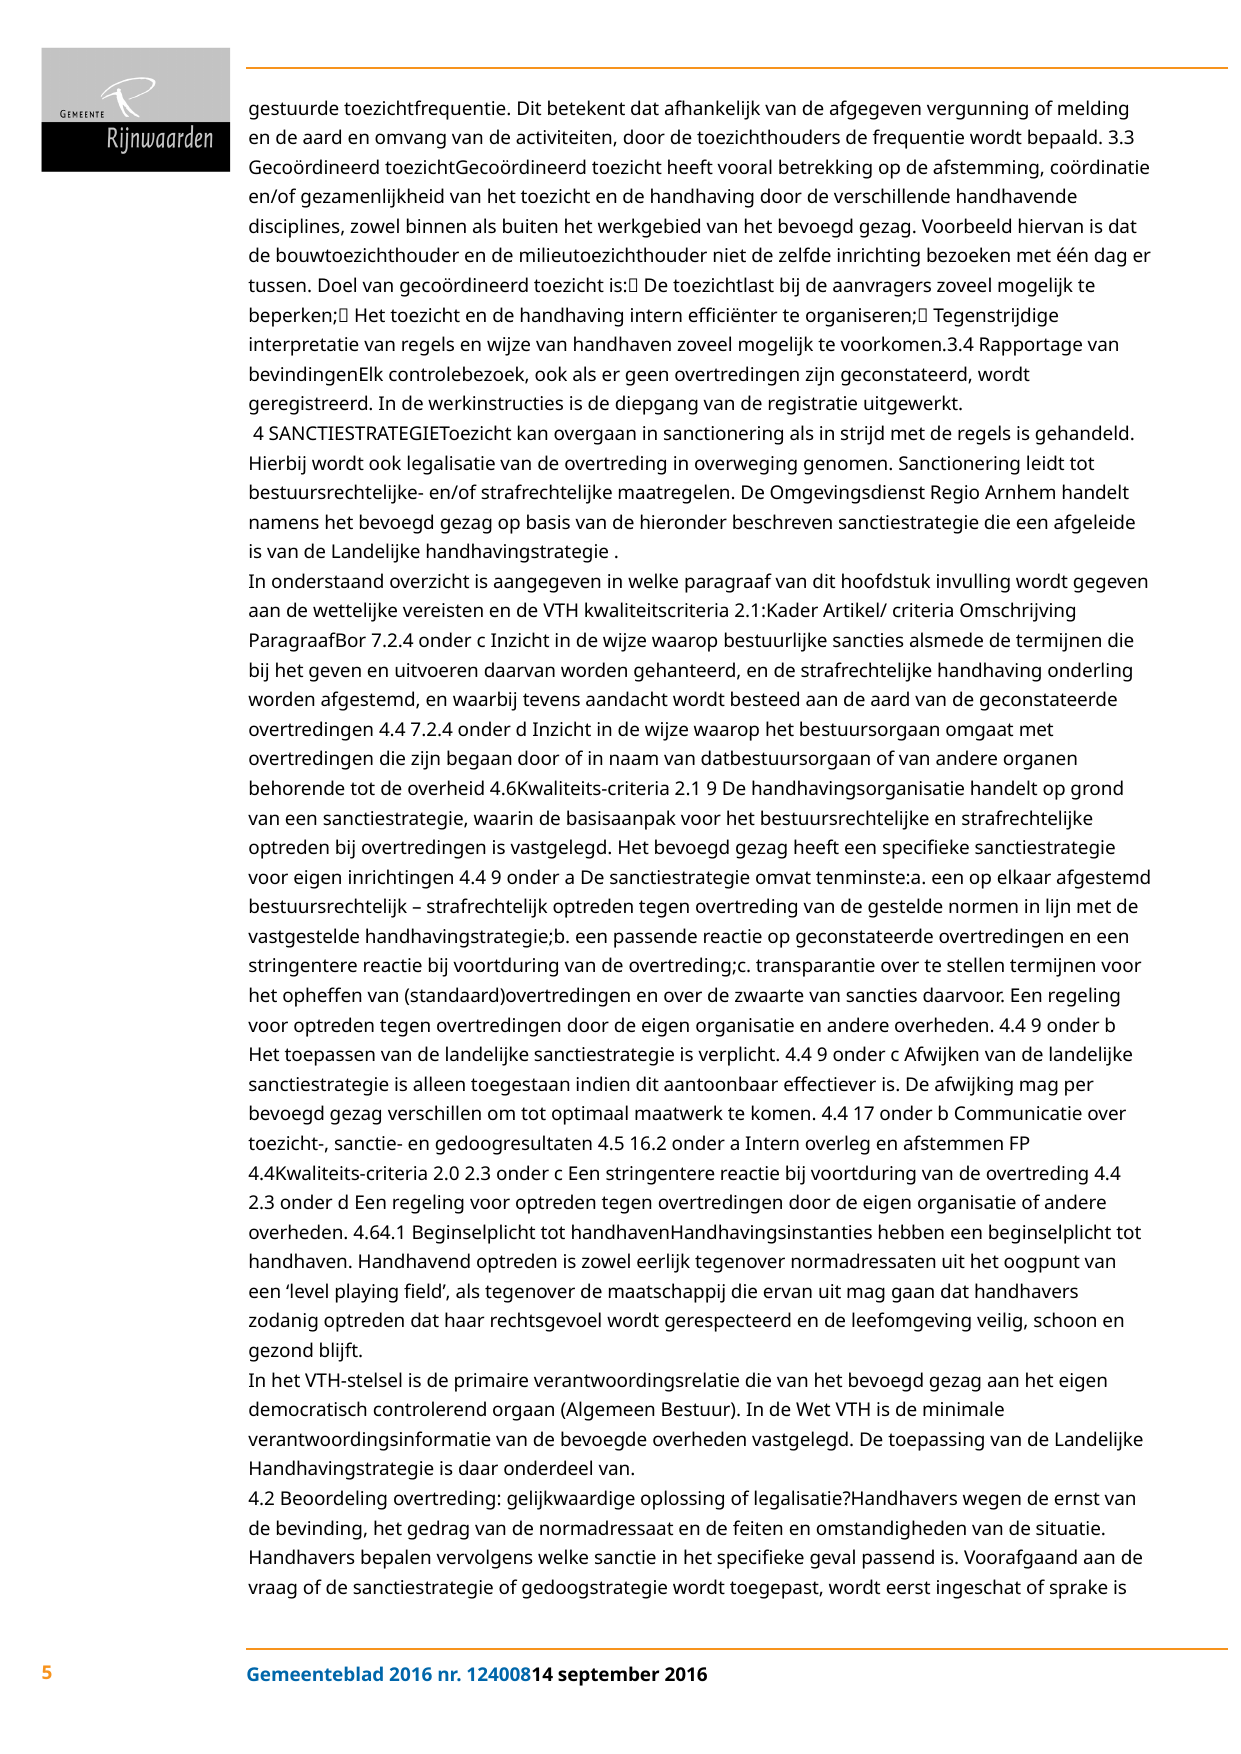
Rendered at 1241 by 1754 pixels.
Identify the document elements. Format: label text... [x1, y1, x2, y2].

text In het VTH-stelsel is de primaire verantwoordingsrelatie die van het bevoegd gezag aan het eigen democratisch controlerend orgaan (Algemeen Bestuur). In de Wet VTH is de minimale verantwoordingsinformatie van de bevoegde overheden vastgelegd. De toepassing van de Landelijke Handhavingstrategie is daar onderdeel van. [248, 1367, 1152, 1481]
picture [41, 47, 231, 172]
text 4.2 Beoordeling overtreding: gelijkwaardige oplossing of legalisatie?Handhavers wegen de ernst van de bevinding, het gedrag van de normadressaat en de feiten en omstandigheden van de situatie. Handhavers bepalen vervolgens welke sanctie in het specifieke geval passend is. Voorafgaand aan de vraag of de sanctiestrategie of gedoogstrategie wordt toegepast, wordt eerst ingeschat of sprake is [248, 1485, 1152, 1600]
text gestuurde toezichtfrequentie. Dit betekent dat afhankelijk van de afgegeven vergunning of melding en de aard en omvang van de activiteiten, door de toezichthouders de frequentie wordt bepaald. 3.3 Gecoördineerd toezichtGecoördineerd toezicht heeft vooral betrekking op de afstemming, coördinatie en/of gezamenlijkheid van het toezicht en de handhaving door de verschillende handhavende disciplines, zowel binnen als buiten het werkgebied van het bevoegd gezag. Voorbeeld hiervan is dat de bouwtoezichthouder en de milieutoezichthouder niet de zelfde inrichting bezoeken met één dag er tussen. Doel van gecoördineerd toezicht is: De toezichtlast bij de aanvragers zoveel mogelijk te beperken; Het toezicht en de handhaving intern efficiënter te organiseren; Tegenstrijdige interpretatie van regels en wijze van handhaven zoveel mogelijk te voorkomen.3.4 Rapportage van bevindingenElk controlebezoek, ook als er geen overtredingen zijn geconstateerd, wordt geregistreerd. In de werkinstructies is de diepgang van de registratie uitgewerkt. [248, 95, 1152, 416]
text 4 SANCTIESTRATEGIEToezicht kan overgaan in sanctionering als in strijd met de regels is gehandeld. Hierbij wordt ook legalisatie van de overtreding in overweging genomen. Sanctionering leidt tot bestuursrechtelijke- en/of strafrechtelijke maatregelen. De Omgevingsdienst Regio Arnhem handelt namens het bevoegd gezag op basis van de hieronder beschreven sanctiestrategie die een afgeleide is van de Landelijke handhavingstrategie . [248, 420, 1152, 564]
text In onderstaand overzicht is aangegeven in welke paragraaf van dit hoofdstuk invulling wordt gegeven aan de wettelijke vereisten en de VTH kwaliteitscriteria 2.1:Kader Artikel/ criteria Omschrijving ParagraafBor 7.2.4 onder c Inzicht in de wijze waarop bestuurlijke sancties alsmede de termijnen die bij het geven en uitvoeren daarvan worden gehanteerd, en de strafrechtelijke handhaving onderling worden afgestemd, en waarbij tevens aandacht wordt besteed aan de aard van de geconstateerde overtredingen 4.4 7.2.4 onder d Inzicht in de wijze waarop het bestuursorgaan omgaat met overtredingen die zijn begaan door of in naam van datbestuursorgaan of van andere organen behorende tot de overheid 4.6Kwaliteits-criteria 2.1 9 De handhavingsorganisatie handelt op grond van een sanctiestrategie, waarin de basisaanpak voor het bestuursrechtelijke en strafrechtelijke optreden bij overtredingen is vastgelegd. Het bevoegd gezag heeft een specifieke sanctiestrategie voor eigen inrichtingen 4.4 9 onder a De sanctiestrategie omvat tenminste:a. een op elkaar afgestemd bestuursrechtelijk – strafrechtelijk optreden tegen overtreding van de gestelde normen in lijn met de vastgestelde handhavingstrategie;b. een passende reactie op geconstateerde overtredingen en een stringentere reactie bij voortduring van de overtreding;c. transparantie over te stellen termijnen voor het opheffen van (standaard)overtredingen en over de zwaarte van sancties daarvoor. Een regeling voor optreden tegen overtredingen door de eigen organisatie en andere overheden. 4.4 9 onder b Het toepassen van de landelijke sanctiestrategie is verplicht. 4.4 9 onder c Afwijken van de landelijke sanctiestrategie is alleen toegestaan indien dit aantoonbaar effectiever is. De afwijking mag per bevoegd gezag verschillen om tot optimaal maatwerk te komen. 4.4 17 onder b Communicatie over toezicht-, sanctie- en gedoogresultaten 4.5 16.2 onder a Intern overleg en afstemmen FP 4.4Kwaliteits-criteria 2.0 2.3 onder c Een stringentere reactie bij voortduring van de overtreding 4.4 2.3 onder d Een regeling voor optreden tegen overtredingen door de eigen organisatie of andere overheden. 4.64.1 Beginselplicht tot handhavenHandhavingsinstanties hebben een beginselplicht tot handhaven. Handhavend optreden is zowel eerlijk tegenover normadressaten uit het oogpunt van een ‘level playing field’, als tegenover de maatschappij die ervan uit mag gaan dat handhavers zodanig optreden dat haar rechtsgevoel wordt gerespecteerd en de leefomgeving veilig, schoon en gezond blijft. [248, 568, 1152, 1363]
